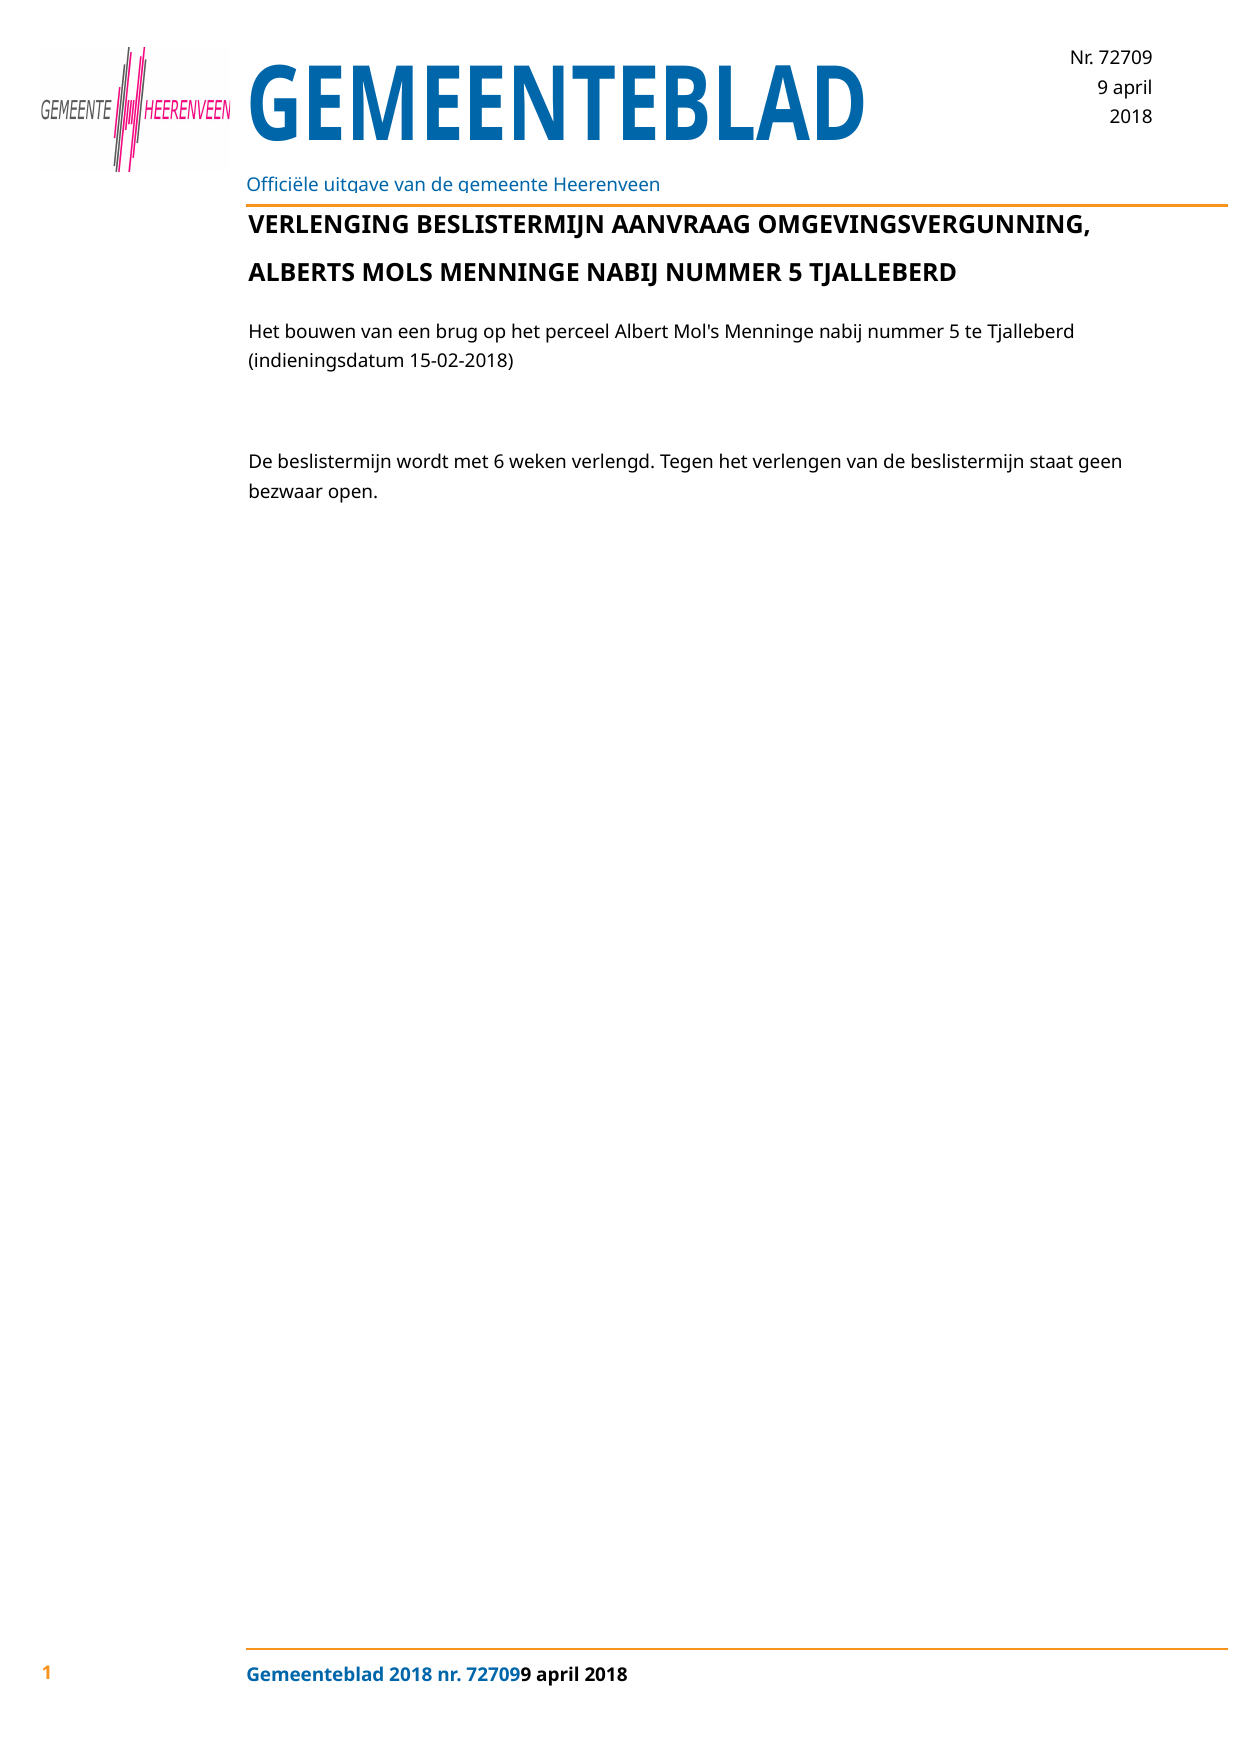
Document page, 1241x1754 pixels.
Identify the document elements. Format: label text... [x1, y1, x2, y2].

text De beslistermijn wordt met 6 weken verlengd. Tegen het verlengen van de beslistermijn staat geen bezwaar open. [248, 448, 1152, 504]
picture [41, 47, 231, 172]
text Het bouwen van een brug op het perceel Albert Mol's Menninge nabij nummer 5 te Tjalleberd (indieningsdatum 15-02-2018) [248, 318, 1152, 373]
text VERLENGING BESLISTERMIJN AANVRAAG OMGEVINGSVERGUNNING, ALBERTS MOLS MENNINGE NABIJ NUMMER 5 TJALLEBERD [248, 207, 1152, 288]
